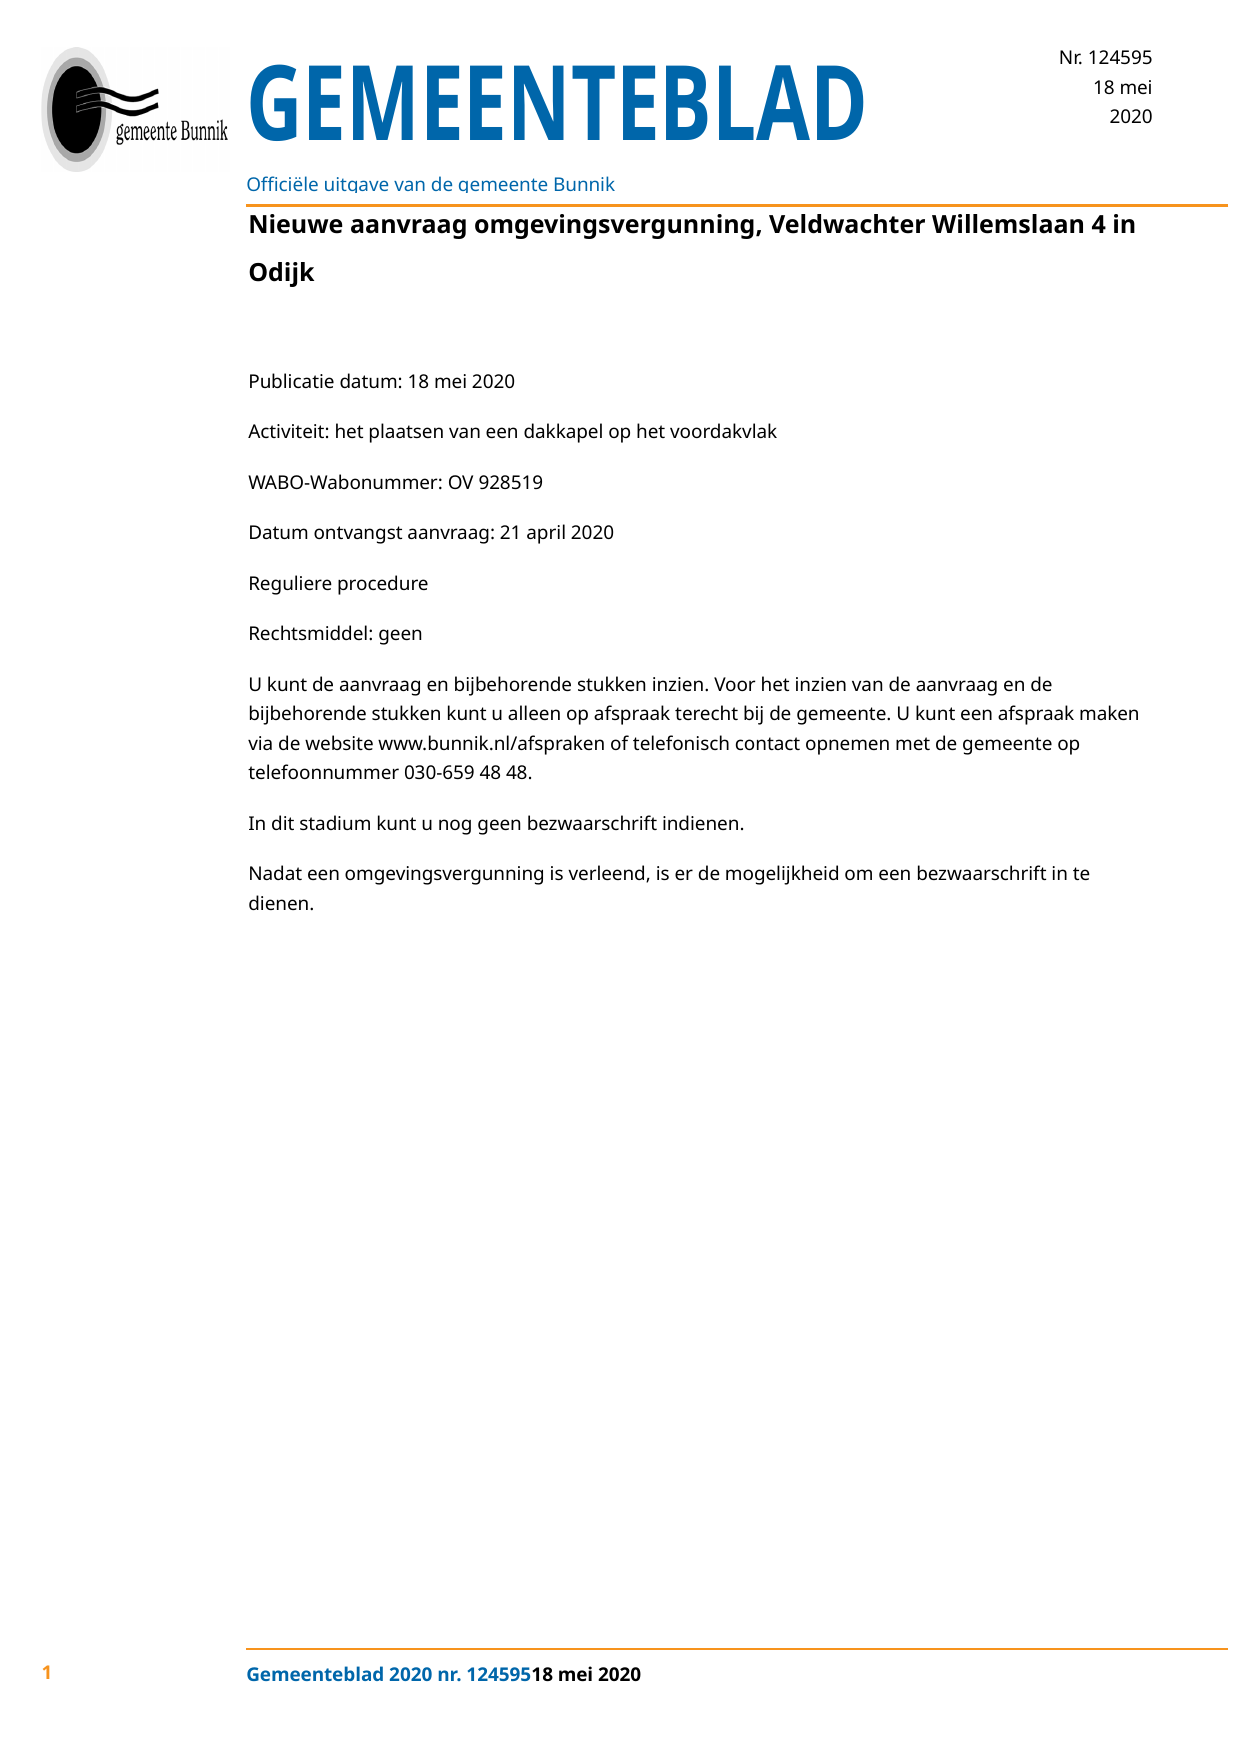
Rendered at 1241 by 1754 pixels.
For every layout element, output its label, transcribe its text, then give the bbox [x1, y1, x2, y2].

text Nadat een omgevingsvergunning is verleend, is er de mogelijkheid om een bezwaarschrift in te dienen. [248, 860, 1152, 916]
text In dit stadium kunt u nog geen bezwaarschrift indienen. [248, 810, 1152, 836]
text Publicatie datum: 18 mei 2020 [248, 368, 1152, 394]
text WABO-Wabonummer: OV 928519 [248, 469, 1152, 495]
text Rechtsmiddel: geen [248, 620, 1152, 646]
text Nieuwe aanvraag omgevingsvergunning, Veldwachter Willemslaan 4 in Odijk [248, 207, 1152, 288]
text U kunt de aanvraag en bijbehorende stukken inzien. Voor het inzien van de aanvraag en de bijbehorende stukken kunt u alleen op afspraak terecht bij de gemeente. U kunt een afspraak maken via de website www.bunnik.nl/afspraken of telefonisch contact opnemen met de gemeente op telefoonnummer 030-659 48 48. [248, 671, 1152, 785]
text Activiteit: het plaatsen van een dakkapel op het voordakvlak [248, 419, 1152, 444]
text Datum ontvangst aanvraag: 21 april 2020 [248, 519, 1152, 545]
picture [41, 47, 231, 172]
text Reguliere procedure [248, 570, 1152, 596]
